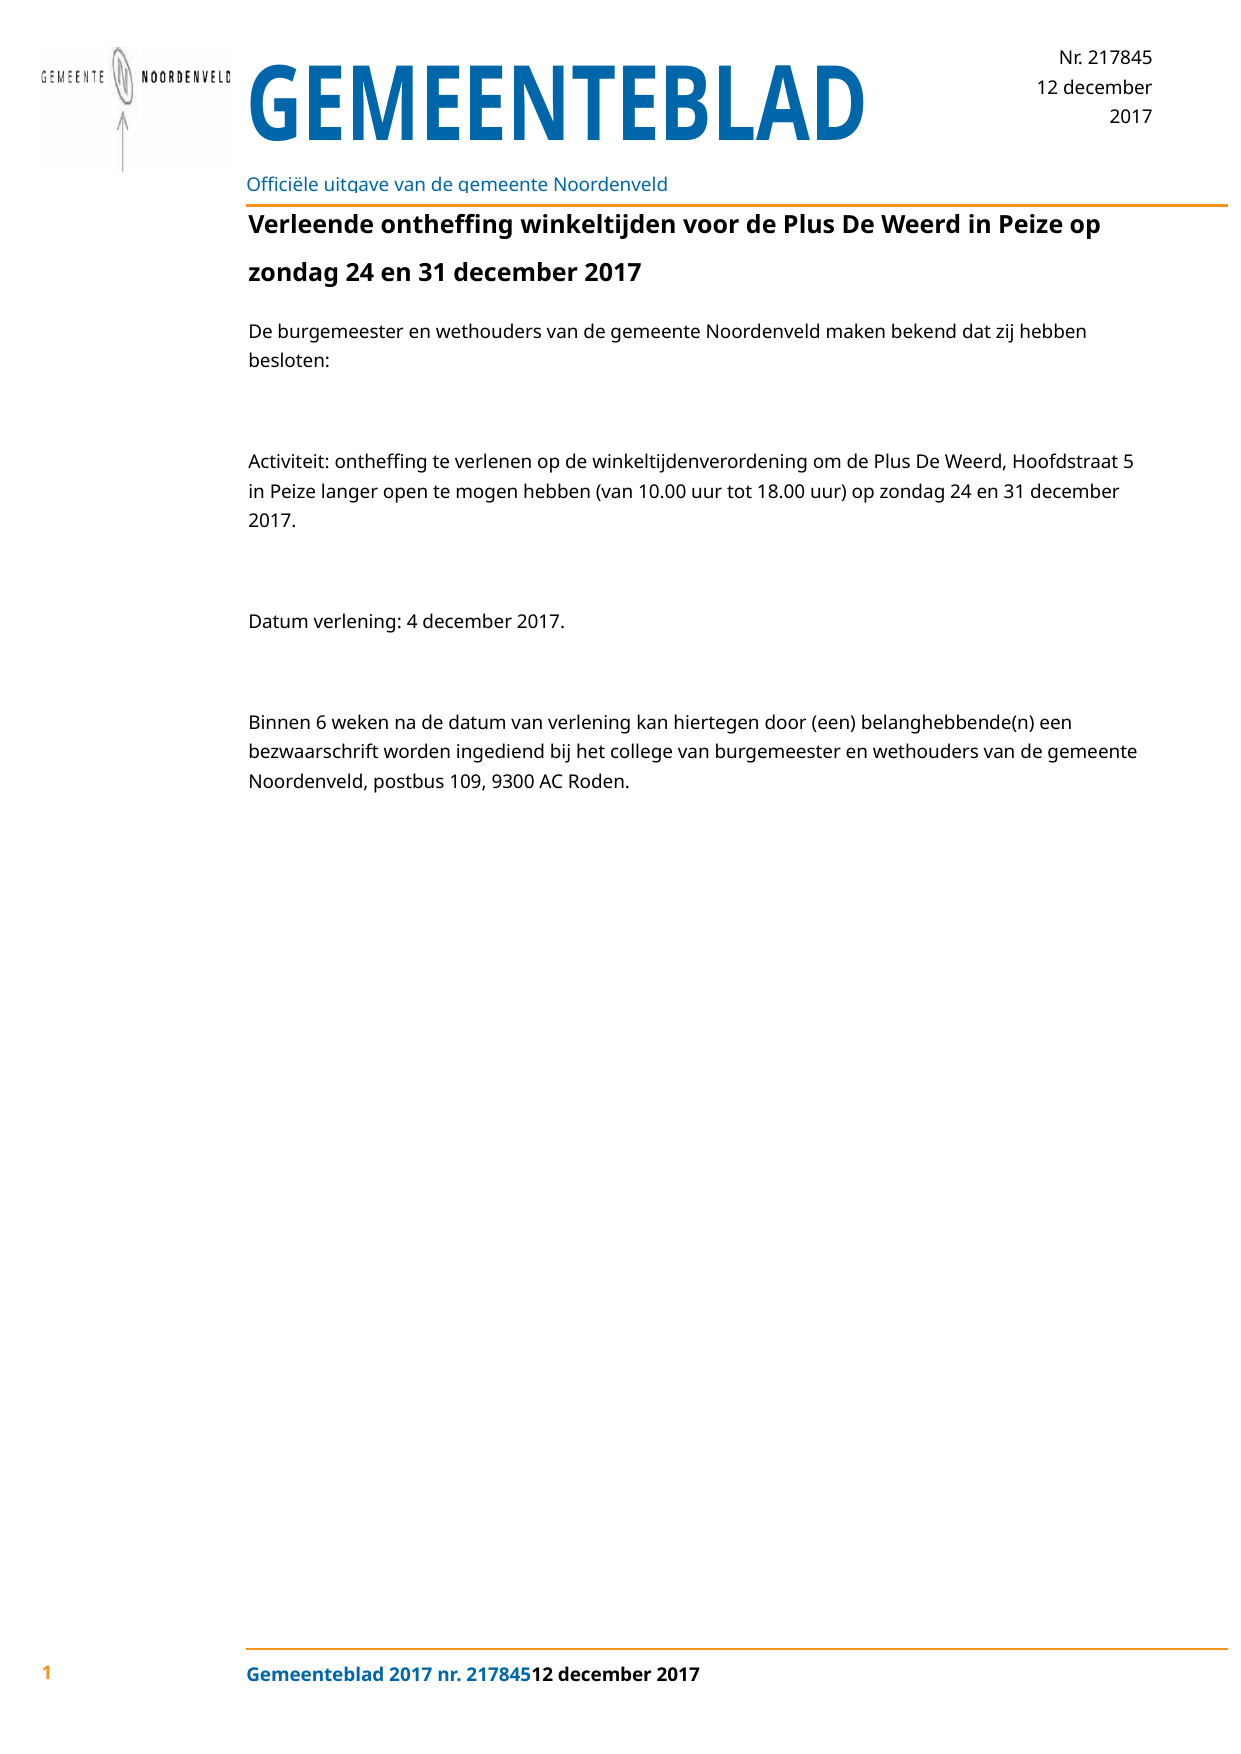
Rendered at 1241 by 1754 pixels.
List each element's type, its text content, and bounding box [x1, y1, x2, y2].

text Activiteit: ontheffing te verlenen op de winkeltijdenverordening om de Plus De Weerd, Hoofdstraat 5 in Peize langer open te mogen hebben (van 10.00 uur tot 18.00 uur) op zondag 24 en 31 december 2017. [248, 448, 1152, 533]
text De burgemeester en wethouders van de gemeente Noordenveld maken bekend dat zij hebben besloten: [248, 318, 1152, 373]
text Binnen 6 weken na de datum van verlening kan hiertegen door (een) belanghebbende(n) een bezwaarschrift worden ingediend bij het college van burgemeester en wethouders van de gemeente Noordenveld, postbus 109, 9300 AC Roden. [248, 709, 1152, 794]
text Datum verlening: 4 december 2017. [248, 608, 1152, 634]
text Verleende ontheffing winkeltijden voor de Plus De Weerd in Peize op zondag 24 en 31 december 2017 [248, 207, 1152, 288]
picture [41, 47, 231, 172]
